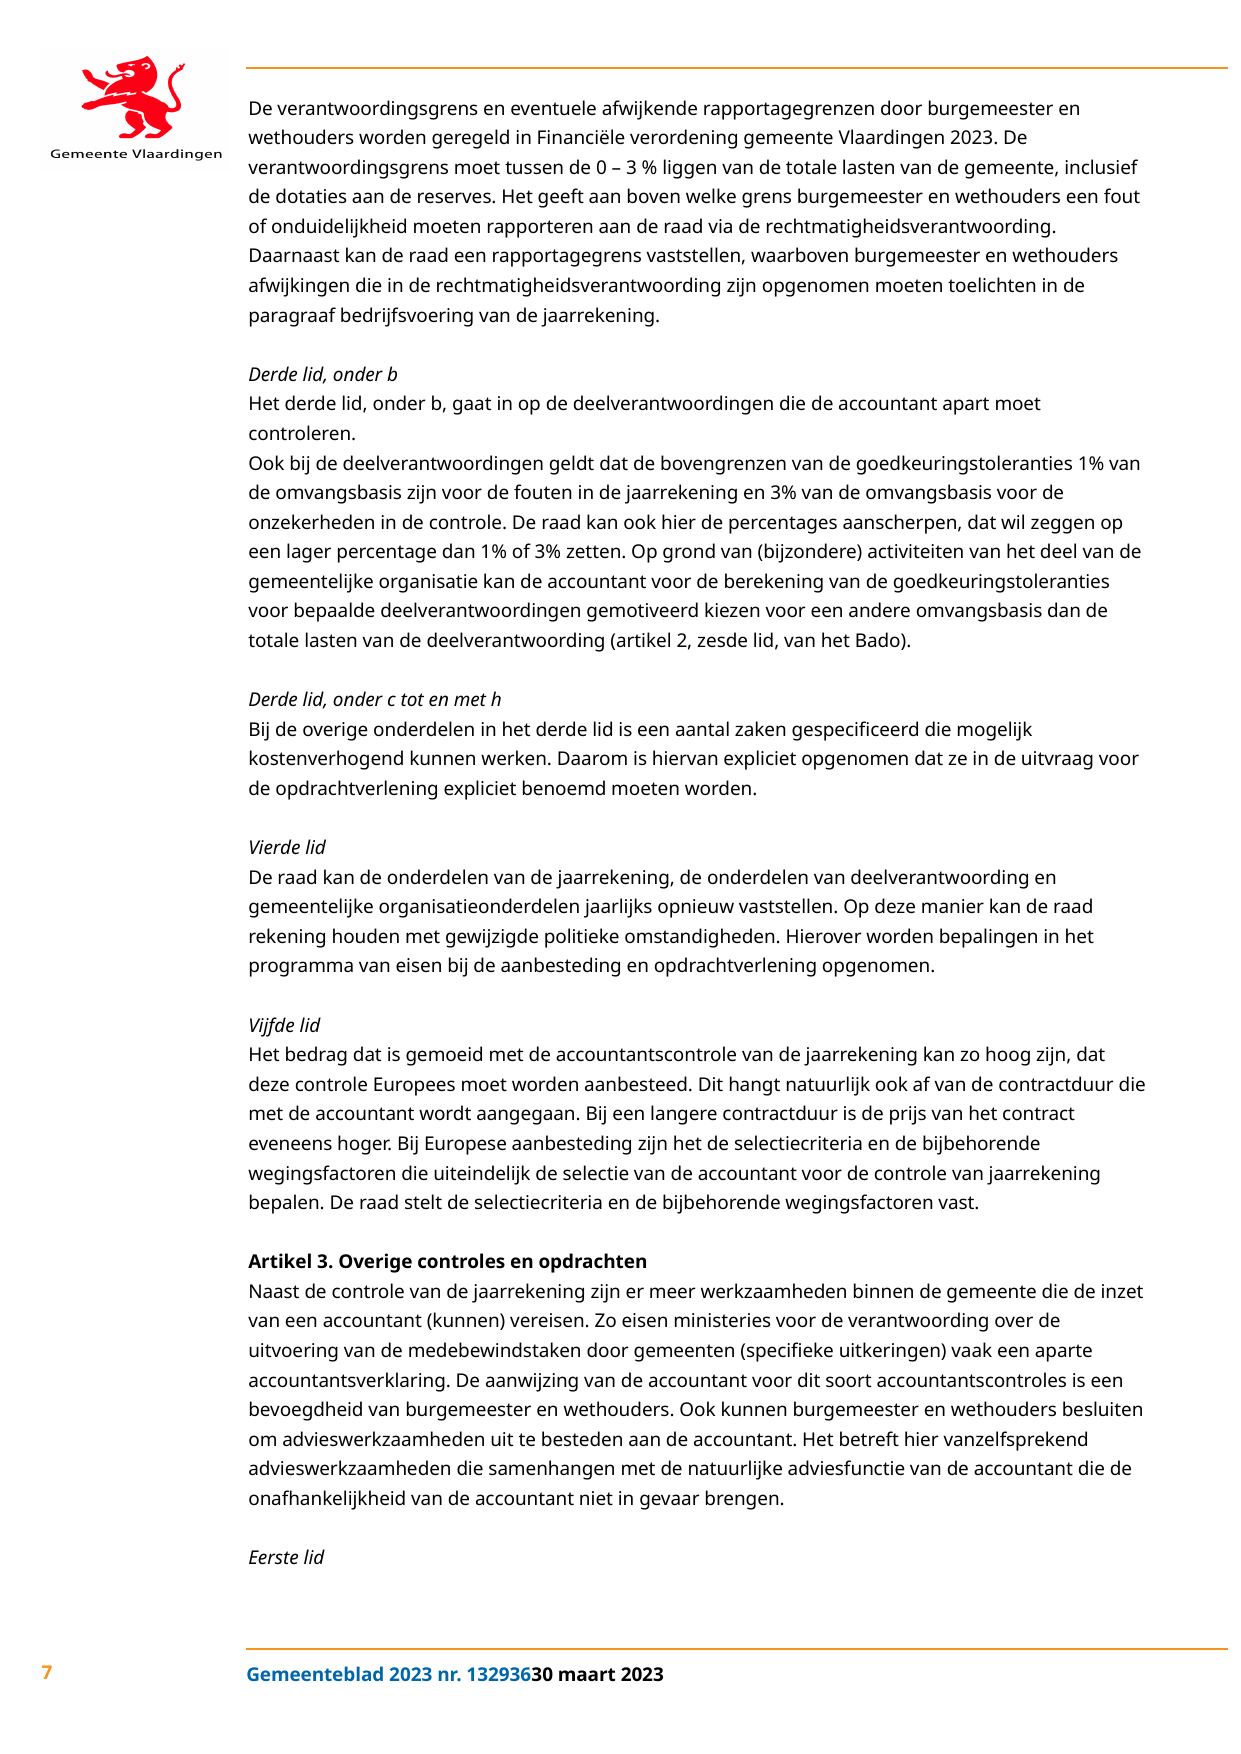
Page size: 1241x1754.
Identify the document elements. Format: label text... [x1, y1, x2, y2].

picture [41, 47, 231, 172]
text Derde lid, onder b [248, 361, 1152, 387]
text Artikel 3. Overige controles en opdrachten [248, 1248, 1152, 1274]
text Derde lid, onder c tot en met h [248, 686, 1152, 712]
text Ook bij de deelverantwoordingen geldt dat de bovengrenzen van de goedkeuringstoleranties 1% van de omvangsbasis zijn voor de fouten in de jaarrekening en 3% van de omvangsbasis voor de onzekerheden in de controle. De raad kan ook hier de percentages aanscherpen, dat wil zeggen op een lager percentage dan 1% of 3% zetten. Op grond van (bijzondere) activiteiten van het deel van de gemeentelijke organisatie kan de accountant voor de berekening van de goedkeuringstoleranties voor bepaalde deelverantwoordingen gemotiveerd kiezen voor een andere omvangsbasis dan de totale lasten van de deelverantwoording (artikel 2, zesde lid, van het Bado). [248, 450, 1152, 653]
text Vierde lid [248, 834, 1152, 860]
text De raad kan de onderdelen van de jaarrekening, de onderdelen van deelverantwoording en gemeentelijke organisatieonderdelen jaarlijks opnieuw vaststellen. Op deze manier kan de raad rekening houden met gewijzigde politieke omstandigheden. Hierover worden bepalingen in het programma van eisen bij de aanbesteding en opdrachtverlening opgenomen. [248, 864, 1152, 978]
text Het derde lid, onder b, gaat in op de deelverantwoordingen die de accountant apart moet controleren. [248, 391, 1152, 446]
text Eerste lid [248, 1544, 1152, 1570]
text De verantwoordingsgrens en eventuele afwijkende rapportagegrenzen door burgemeester en wethouders worden geregeld in Financiële verordening gemeente Vlaardingen 2023. De verantwoordingsgrens moet tussen de 0 – 3 % liggen van de totale lasten van de gemeente, inclusief de dotaties aan de reserves. Het geeft aan boven welke grens burgemeester en wethouders een fout of onduidelijkheid moeten rapporteren aan de raad via de rechtmatigheidsverantwoording. Daarnaast kan de raad een rapportagegrens vaststellen, waarboven burgemeester en wethouders afwijkingen die in de rechtmatigheidsverantwoording zijn opgenomen moeten toelichten in de paragraaf bedrijfsvoering van de jaarrekening. [248, 95, 1152, 328]
text Het bedrag dat is gemoeid met de accountantscontrole van de jaarrekening kan zo hoog zijn, dat deze controle Europees moet worden aanbesteed. Dit hangt natuurlijk ook af van de contractduur die met de accountant wordt aangegaan. Bij een langere contractduur is de prijs van het contract eveneens hoger. Bij Europese aanbesteding zijn het de selectiecriteria en de bijbehorende wegingsfactoren die uiteindelijk de selectie van de accountant voor de controle van jaarrekening bepalen. De raad stelt de selectiecriteria en de bijbehorende wegingsfactoren vast. [248, 1041, 1152, 1215]
text Naast de controle van de jaarrekening zijn er meer werkzaamheden binnen de gemeente die de inzet van een accountant (kunnen) vereisen. Zo eisen ministeries voor de verantwoording over de uitvoering van de medebewindstaken door gemeenten (specifieke uitkeringen) vaak een aparte accountantsverklaring. De aanwijzing van de accountant voor dit soort accountantscontroles is een bevoegdheid van burgemeester en wethouders. Ook kunnen burgemeester en wethouders besluiten om advieswerkzaamheden uit te besteden aan de accountant. Het betreft hier vanzelfsprekend advieswerkzaamheden die samenhangen met de natuurlijke adviesfunctie van de accountant die de onafhankelijkheid van de accountant niet in gevaar brengen. [248, 1278, 1152, 1511]
text Bij de overige onderdelen in het derde lid is een aantal zaken gespecificeerd die mogelijk kostenverhogend kunnen werken. Daarom is hiervan expliciet opgenomen dat ze in de uitvraag voor de opdrachtverlening expliciet benoemd moeten worden. [248, 716, 1152, 801]
text Vijfde lid [248, 1012, 1152, 1038]
